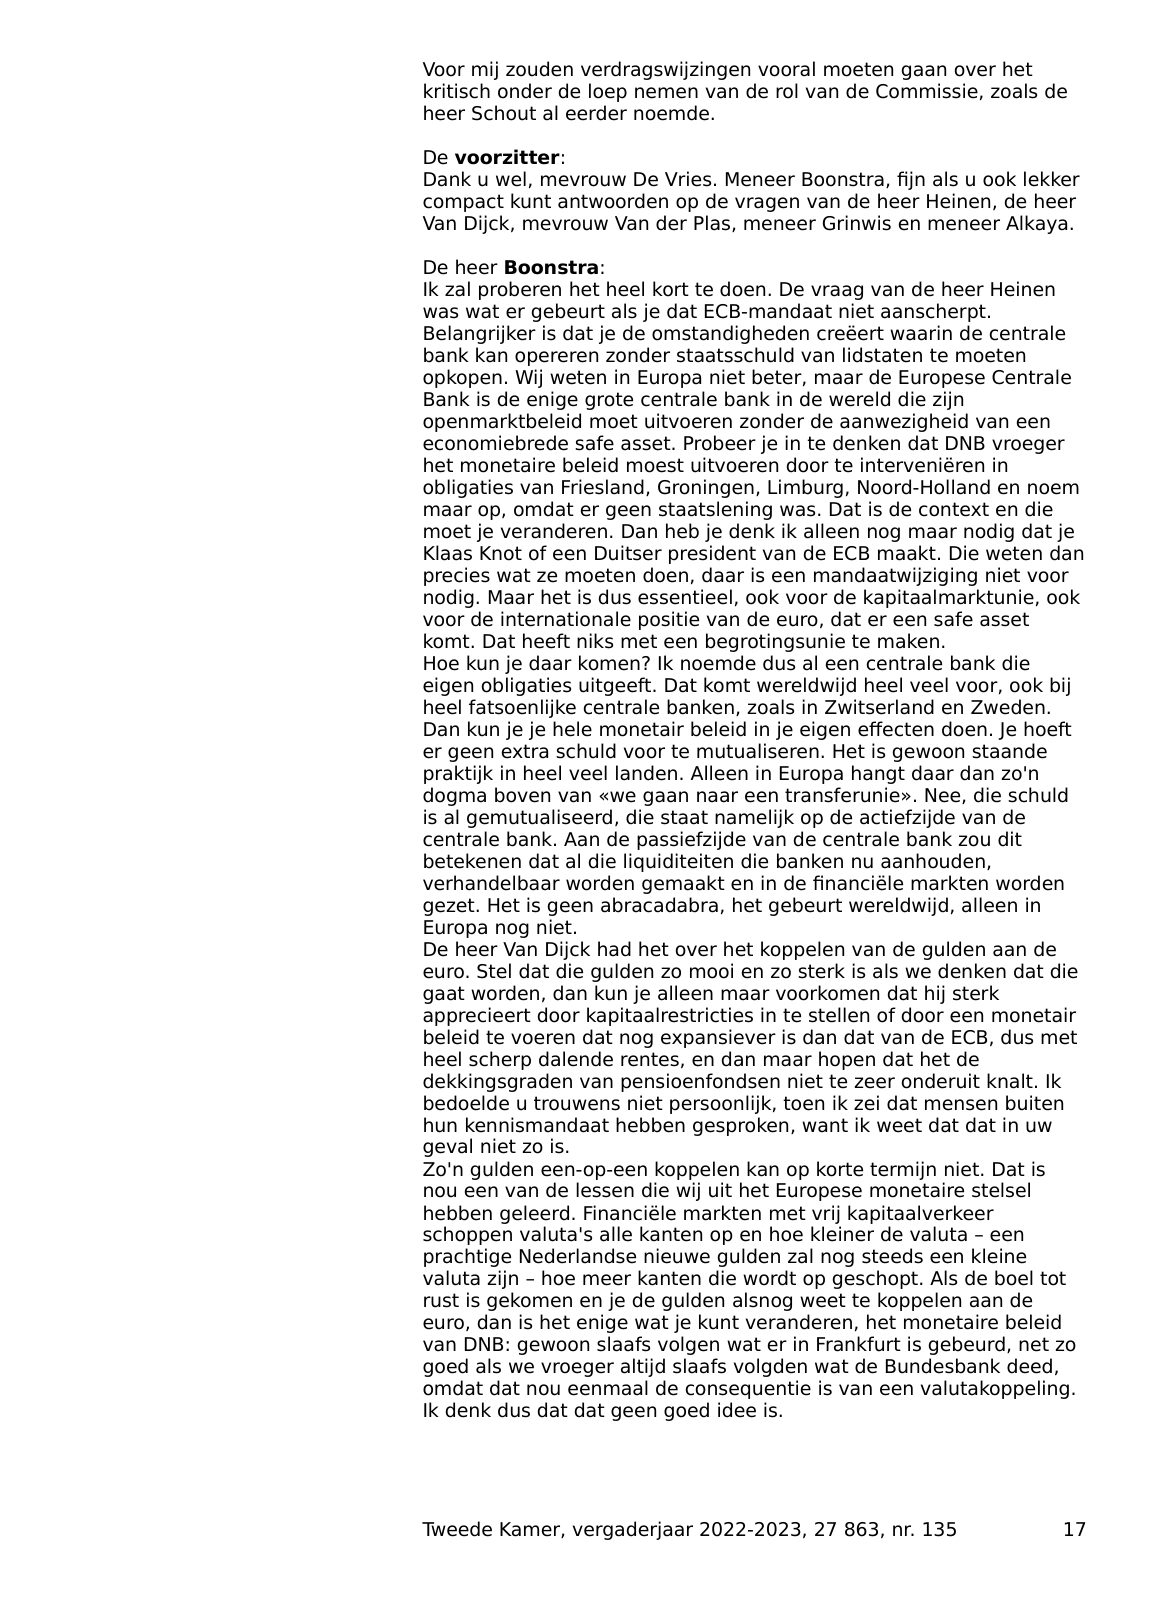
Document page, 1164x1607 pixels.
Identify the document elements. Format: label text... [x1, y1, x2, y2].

text Hoe kun je daar komen? Ik noemde dus al een centrale bank die eigen obligaties uitgeeft. Dat komt wereldwijd heel veel voor, ook bij heel fatsoenlijke centrale banken, zoals in Zwitserland en Zweden. Dan kun je je hele monetair beleid in je eigen effecten doen. Je hoeft er geen extra schuld voor te mutualiseren. Het is gewoon staande praktijk in heel veel landen. Alleen in Europa hangt daar dan zo'n dogma boven van «we gaan naar een transferunie». Nee, die schuld is al gemutualiseerd, die staat namelijk op de actiefzijde van de centrale bank. Aan de passiefzijde van de centrale bank zou dit betekenen dat al die liquiditeiten die banken nu aanhouden, verhandelbaar worden gemaakt en in de financiële markten worden gezet. Het is geen abracadabra, het gebeurt wereldwijd, alleen in Europa nog niet. [422, 653, 1087, 939]
text Voor mij zouden verdragswijzingen vooral moeten gaan over het kritisch onder de loep nemen van de rol van de Commissie, zoals de heer Schout al eerder noemde. [422, 59, 1087, 125]
text Ik zal proberen het heel kort te doen. De vraag van de heer Heinen was wat er gebeurt als je dat ECB-mandaat niet aanscherpt. Belangrijker is dat je de omstandigheden creëert waarin de centrale bank kan opereren zonder staatsschuld van lidstaten te moeten opkopen. Wij weten in Europa niet beter, maar de Europese Centrale Bank is de enige grote centrale bank in de wereld die zijn openmarktbeleid moet uitvoeren zonder de aanwezigheid van een economiebrede safe asset. Probeer je in te denken dat DNB vroeger het monetaire beleid moest uitvoeren door te interveniëren in obligaties van Friesland, Groningen, Limburg, Noord-Holland en noem maar op, omdat er geen staatslening was. Dat is de context en die moet je veranderen. Dan heb je denk ik alleen nog maar nodig dat je Klaas Knot of een Duitser president van de ECB maakt. Die weten dan precies wat ze moeten doen, daar is een mandaatwijziging niet voor nodig. Maar het is dus essentieel, ook voor de kapitaalmarktunie, ook voor de internationale positie van de euro, dat er een safe asset komt. Dat heeft niks met een begrotingsunie te maken. [422, 279, 1087, 653]
text Dank u wel, mevrouw De Vries. Meneer Boonstra, fijn als u ook lekker compact kunt antwoorden op de vragen van de heer Heinen, de heer Van Dijck, mevrouw Van der Plas, meneer Grinwis en meneer Alkaya. [422, 169, 1087, 235]
text Zo'n gulden een-op-een koppelen kan op korte termijn niet. Dat is nou een van de lessen die wij uit het Europese monetaire stelsel hebben geleerd. Financiële markten met vrij kapitaalverkeer schoppen valuta's alle kanten op en hoe kleiner de valuta – een prachtige Nederlandse nieuwe gulden zal nog steeds een kleine valuta zijn – hoe meer kanten die wordt op geschopt. Als de boel tot rust is gekomen en je de gulden alsnog weet te koppelen aan de euro, dan is het enige wat je kunt veranderen, het monetaire beleid van DNB: gewoon slaafs volgen wat er in Frankfurt is gebeurd, net zo goed als we vroeger altijd slaafs volgden wat de Bundesbank deed, omdat dat nou eenmaal de consequentie is van een valutakoppeling. Ik denk dus dat dat geen goed idee is. [422, 1158, 1087, 1422]
text De heer Van Dijck had het over het koppelen van de gulden aan de euro. Stel dat die gulden zo mooi en zo sterk is als we denken dat die gaat worden, dan kun je alleen maar voorkomen dat hij sterk apprecieert door kapitaalrestricties in te stellen of door een monetair beleid te voeren dat nog expansiever is dan dat van de ECB, dus met heel scherp dalende rentes, en dan maar hopen dat het de dekkingsgraden van pensioenfondsen niet te zeer onderuit knalt. Ik bedoelde u trouwens niet persoonlijk, toen ik zei dat mensen buiten hun kennismandaat hebben gesproken, want ik weet dat dat in uw geval niet zo is. [422, 939, 1087, 1158]
text De voorzitter: [422, 147, 1087, 169]
text De heer Boonstra: [422, 257, 1087, 279]
